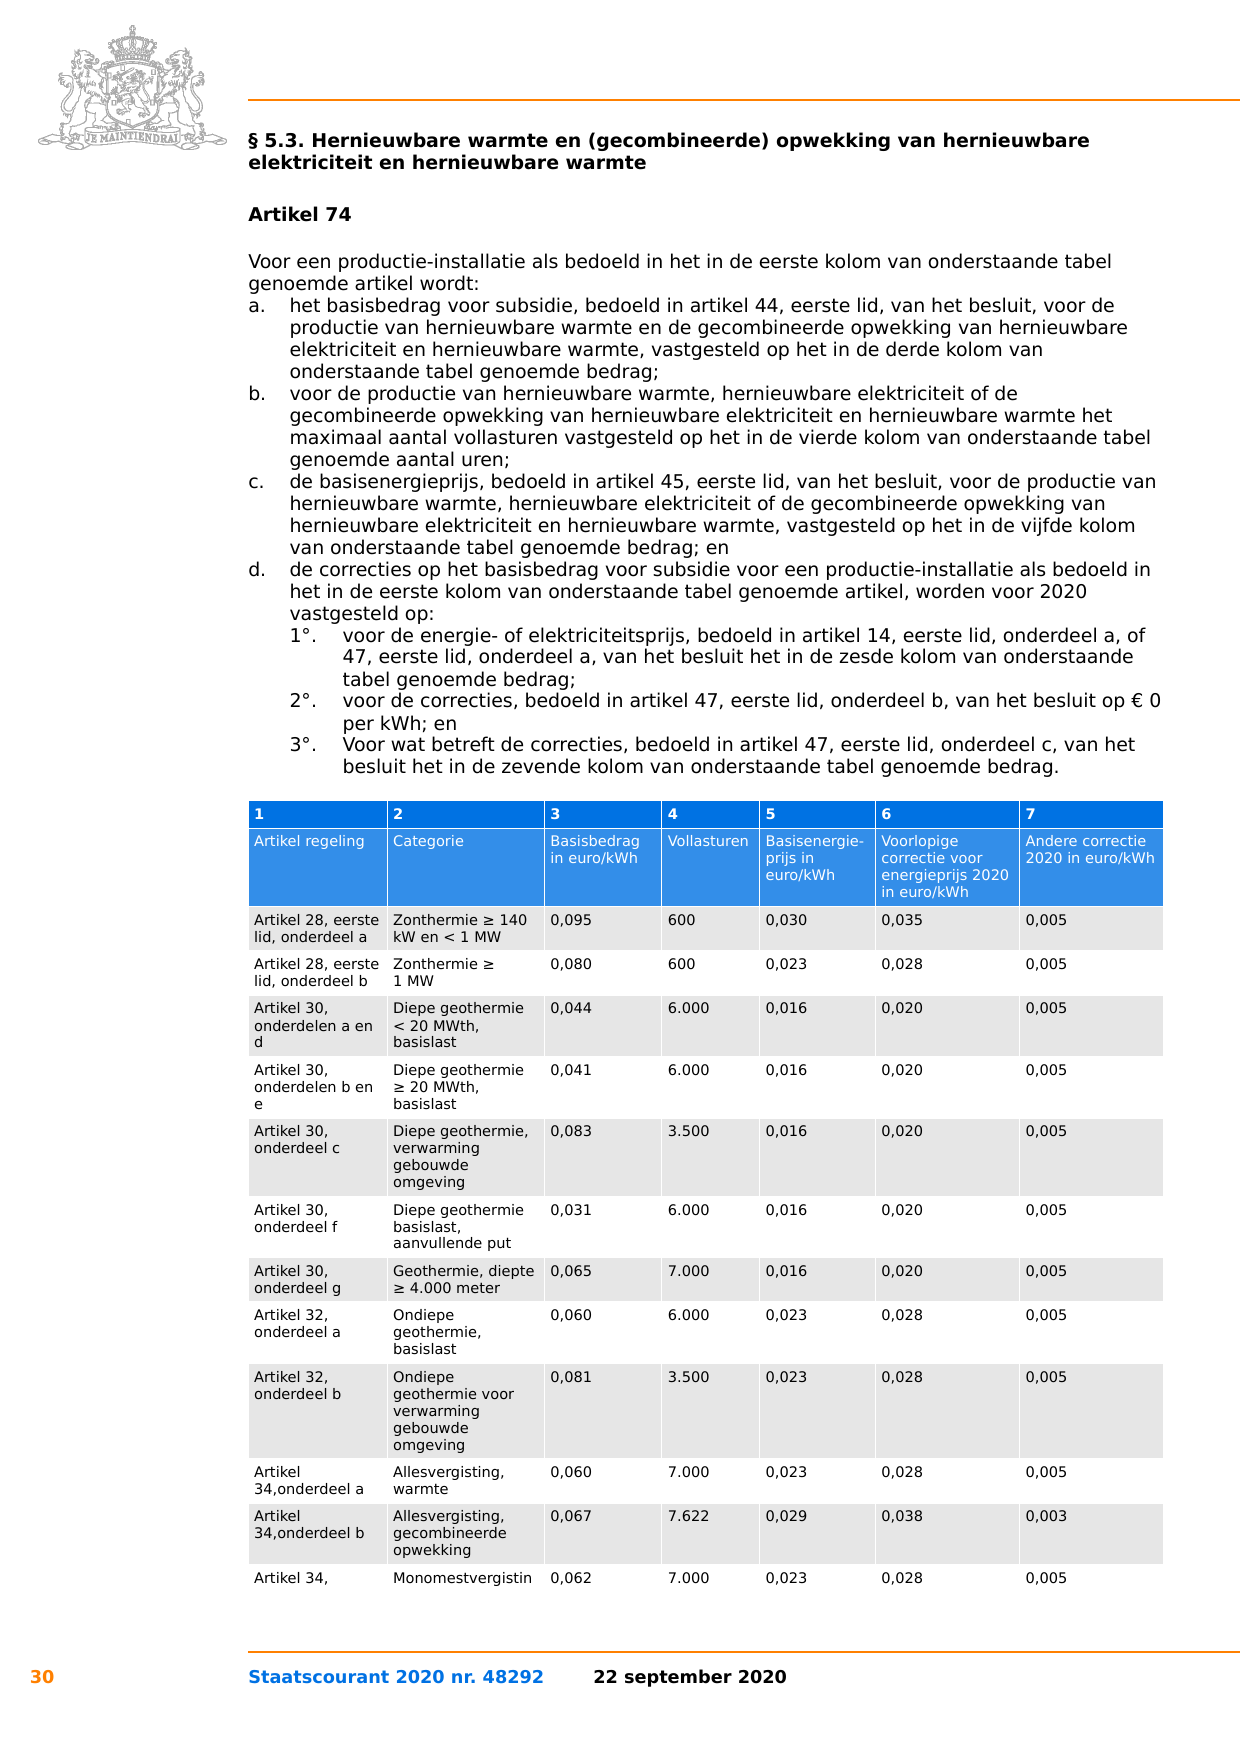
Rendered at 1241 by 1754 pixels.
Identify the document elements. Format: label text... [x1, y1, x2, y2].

table_cell Artikel 34,onderdeel a [249, 1459, 387, 1502]
subtitle § 5.3. Hernieuwbare warmte en (gecombineerde) opwekking van hernieuwbare elektriciteit en hernieuwbare warmte [248, 130, 1163, 174]
table_cell Artikel 32, onderdeel b [249, 1364, 387, 1458]
table_header 4 [662, 801, 759, 828]
table_cell 0,020 [876, 1197, 1019, 1257]
table_cell Artikel 28, eerste lid, onderdeel b [249, 951, 387, 995]
table_header 7 [1020, 801, 1163, 828]
table_cell 0,016 [760, 1197, 875, 1257]
table_cell Artikel 30, onderdeel g [249, 1258, 387, 1301]
table_cell Artikel 30, onderdeel f [249, 1197, 387, 1257]
table_cell 0,016 [760, 1057, 875, 1117]
table_cell 0,028 [876, 1364, 1019, 1458]
table_cell Artikel 30, onderdelen b en e [249, 1057, 387, 1117]
text c. de basisenergieprijs, bedoeld in artikel 45, eerste lid, van het besluit, voor de productie van hernieuwbare warmte, hernieuwbare elektriciteit of de gecombineerde opwekking van hernieuwbare elektriciteit en hernieuwbare warmte, vastgesteld op het in de vijfde kolom van onderstaande tabel genoemde bedrag; en [248, 471, 1163, 558]
table_cell 0,005 [1020, 1459, 1163, 1502]
table_cell Artikel 28, eerste lid, onderdeel a [249, 907, 387, 950]
table_cell Diepe geothermie ≥ 20 MWth, basislast [388, 1057, 544, 1117]
table_cell 3.500 [662, 1364, 759, 1458]
table_cell 0,031 [545, 1197, 661, 1257]
table_cell 0,038 [876, 1504, 1019, 1564]
table_cell 0,023 [760, 1565, 875, 1591]
subtitle Artikel 74 [248, 204, 1163, 226]
table_cell 7.000 [662, 1459, 759, 1502]
table_cell 0,067 [545, 1504, 661, 1564]
table_header 5 [760, 801, 875, 828]
text Voor een productie-installatie als bedoeld in het in de eerste kolom van onderstaande tabel genoemde artikel wordt: [248, 251, 1163, 295]
table_cell 0,065 [545, 1258, 661, 1301]
table_cell 6.000 [662, 1303, 759, 1363]
table_cell 0,081 [545, 1364, 661, 1458]
table_cell 0,060 [545, 1459, 661, 1502]
table_header 1 [249, 801, 387, 828]
text d. de correcties op het basisbedrag voor subsidie voor een productie-installatie als bedoeld in het in de eerste kolom van onderstaande tabel genoemde artikel, worden voor 2020 vastgesteld op: [248, 558, 1163, 624]
table_cell 0,035 [876, 907, 1019, 950]
table_cell Artikel 34, [249, 1565, 387, 1591]
table_cell Allesvergisting, gecombineerde opwekking [388, 1504, 544, 1564]
table_cell 0,023 [760, 1364, 875, 1458]
table_cell Zonthermie ≥ 1 MW [388, 951, 544, 995]
table_header 6 [876, 801, 1019, 828]
table_cell 0,095 [545, 907, 661, 950]
table_cell Vollasturen [662, 829, 759, 906]
table_cell 0,020 [876, 1057, 1019, 1117]
table_cell Geothermie, diepte ≥ 4.000 meter [388, 1258, 544, 1301]
table_cell Diepe geothermie basislast, aanvullende put [388, 1197, 544, 1257]
table_cell 0,041 [545, 1057, 661, 1117]
table_cell 0,023 [760, 1303, 875, 1363]
table_cell 0,023 [760, 1459, 875, 1502]
text 3°. Voor wat betreft de correcties, bedoeld in artikel 47, eerste lid, onderdeel c, van het besluit het in de zevende kolom van onderstaande tabel genoemde bedrag. [289, 734, 1163, 778]
table_cell 0,028 [876, 1459, 1019, 1502]
table_cell 0,020 [876, 996, 1019, 1056]
table_cell 7.000 [662, 1258, 759, 1301]
table_cell 0,005 [1020, 951, 1163, 995]
table_cell 6.000 [662, 1197, 759, 1257]
table_cell 0,016 [760, 1258, 875, 1301]
table_cell Basisbedrag in euro/kWh [545, 829, 661, 906]
table_cell 0,005 [1020, 1303, 1163, 1363]
table_cell Allesvergisting, warmte [388, 1459, 544, 1502]
table_cell 0,020 [876, 1119, 1019, 1196]
table_header 2 [388, 801, 544, 828]
table_cell 0,016 [760, 996, 875, 1056]
table_cell Ondiepe geothermie voor verwarming gebouwde omgeving [388, 1364, 544, 1458]
table_cell Artikel 30, onderdelen a en d [249, 996, 387, 1056]
table_cell 6.000 [662, 996, 759, 1056]
text b. voor de productie van hernieuwbare warmte, hernieuwbare elektriciteit of de gecombineerde opwekking van hernieuwbare elektriciteit en hernieuwbare warmte het maximaal aantal vollasturen vastgesteld op het in de vierde kolom van onderstaande tabel genoemde aantal uren; [248, 383, 1163, 471]
table_cell 0,029 [760, 1504, 875, 1564]
table_cell Ondiepe geothermie, basislast [388, 1303, 544, 1363]
table_cell 6.000 [662, 1057, 759, 1117]
table_cell 0,003 [1020, 1504, 1163, 1564]
table_cell 7.000 [662, 1565, 759, 1591]
table_header 3 [545, 801, 661, 828]
table_cell 600 [662, 907, 759, 950]
table_cell Diepe geothermie, verwarming gebouwde omgeving [388, 1119, 544, 1196]
table_cell 0,005 [1020, 1258, 1163, 1301]
table_cell 0,028 [876, 951, 1019, 995]
table_cell 7.622 [662, 1504, 759, 1564]
table_cell 0,005 [1020, 907, 1163, 950]
table_cell 0,062 [545, 1565, 661, 1591]
table_cell Artikel regeling [249, 829, 387, 906]
table_cell 0,083 [545, 1119, 661, 1196]
table_cell Voorlopige correctie voor energieprijs 2020 in euro/kWh [876, 829, 1019, 906]
text 2°. voor de correcties, bedoeld in artikel 47, eerste lid, onderdeel b, van het besluit op € 0 per kWh; en [289, 690, 1163, 734]
table_cell 0,023 [760, 951, 875, 995]
table_cell 600 [662, 951, 759, 995]
table_cell Artikel 34,onderdeel b [249, 1504, 387, 1564]
table_cell 0,005 [1020, 1197, 1163, 1257]
table_cell 0,028 [876, 1565, 1019, 1591]
table_cell 0,030 [760, 907, 875, 950]
table_cell 0,005 [1020, 1119, 1163, 1196]
table_cell 0,005 [1020, 1057, 1163, 1117]
table_cell 0,005 [1020, 996, 1163, 1056]
table_cell 0,020 [876, 1258, 1019, 1301]
table_cell 0,044 [545, 996, 661, 1056]
table_cell Diepe geothermie < 20 MWth, basislast [388, 996, 544, 1056]
table_cell Basisenergie-prijs in euro/kWh [760, 829, 875, 906]
table_cell 0,016 [760, 1119, 875, 1196]
table_cell 0,080 [545, 951, 661, 995]
table_cell Artikel 32, onderdeel a [249, 1303, 387, 1363]
table_cell Zonthermie ≥ 140 kW en < 1 MW [388, 907, 544, 950]
text 1°. voor de energie- of elektriciteitsprijs, bedoeld in artikel 14, eerste lid, onderdeel a, of 47, eerste lid, onderdeel a, van het besluit het in de zesde kolom van onderstaande tabel genoemde bedrag; [289, 624, 1163, 690]
table_cell Andere correctie 2020 in euro/kWh [1020, 829, 1163, 906]
table_cell 3.500 [662, 1119, 759, 1196]
text a. het basisbedrag voor subsidie, bedoeld in artikel 44, eerste lid, van het besluit, voor de productie van hernieuwbare warmte en de gecombineerde opwekking van hernieuwbare elektriciteit en hernieuwbare warmte, vastgesteld op het in de derde kolom van onderstaande tabel genoemde bedrag; [248, 295, 1163, 383]
table_cell 0,028 [876, 1303, 1019, 1363]
table_cell Monomestvergistin [388, 1565, 544, 1591]
table_cell 0,060 [545, 1303, 661, 1363]
table_cell Categorie [388, 829, 544, 906]
picture [38, 25, 227, 150]
table_cell 0,005 [1020, 1565, 1163, 1591]
table_cell Artikel 30, onderdeel c [249, 1119, 387, 1196]
table_cell 0,005 [1020, 1364, 1163, 1458]
